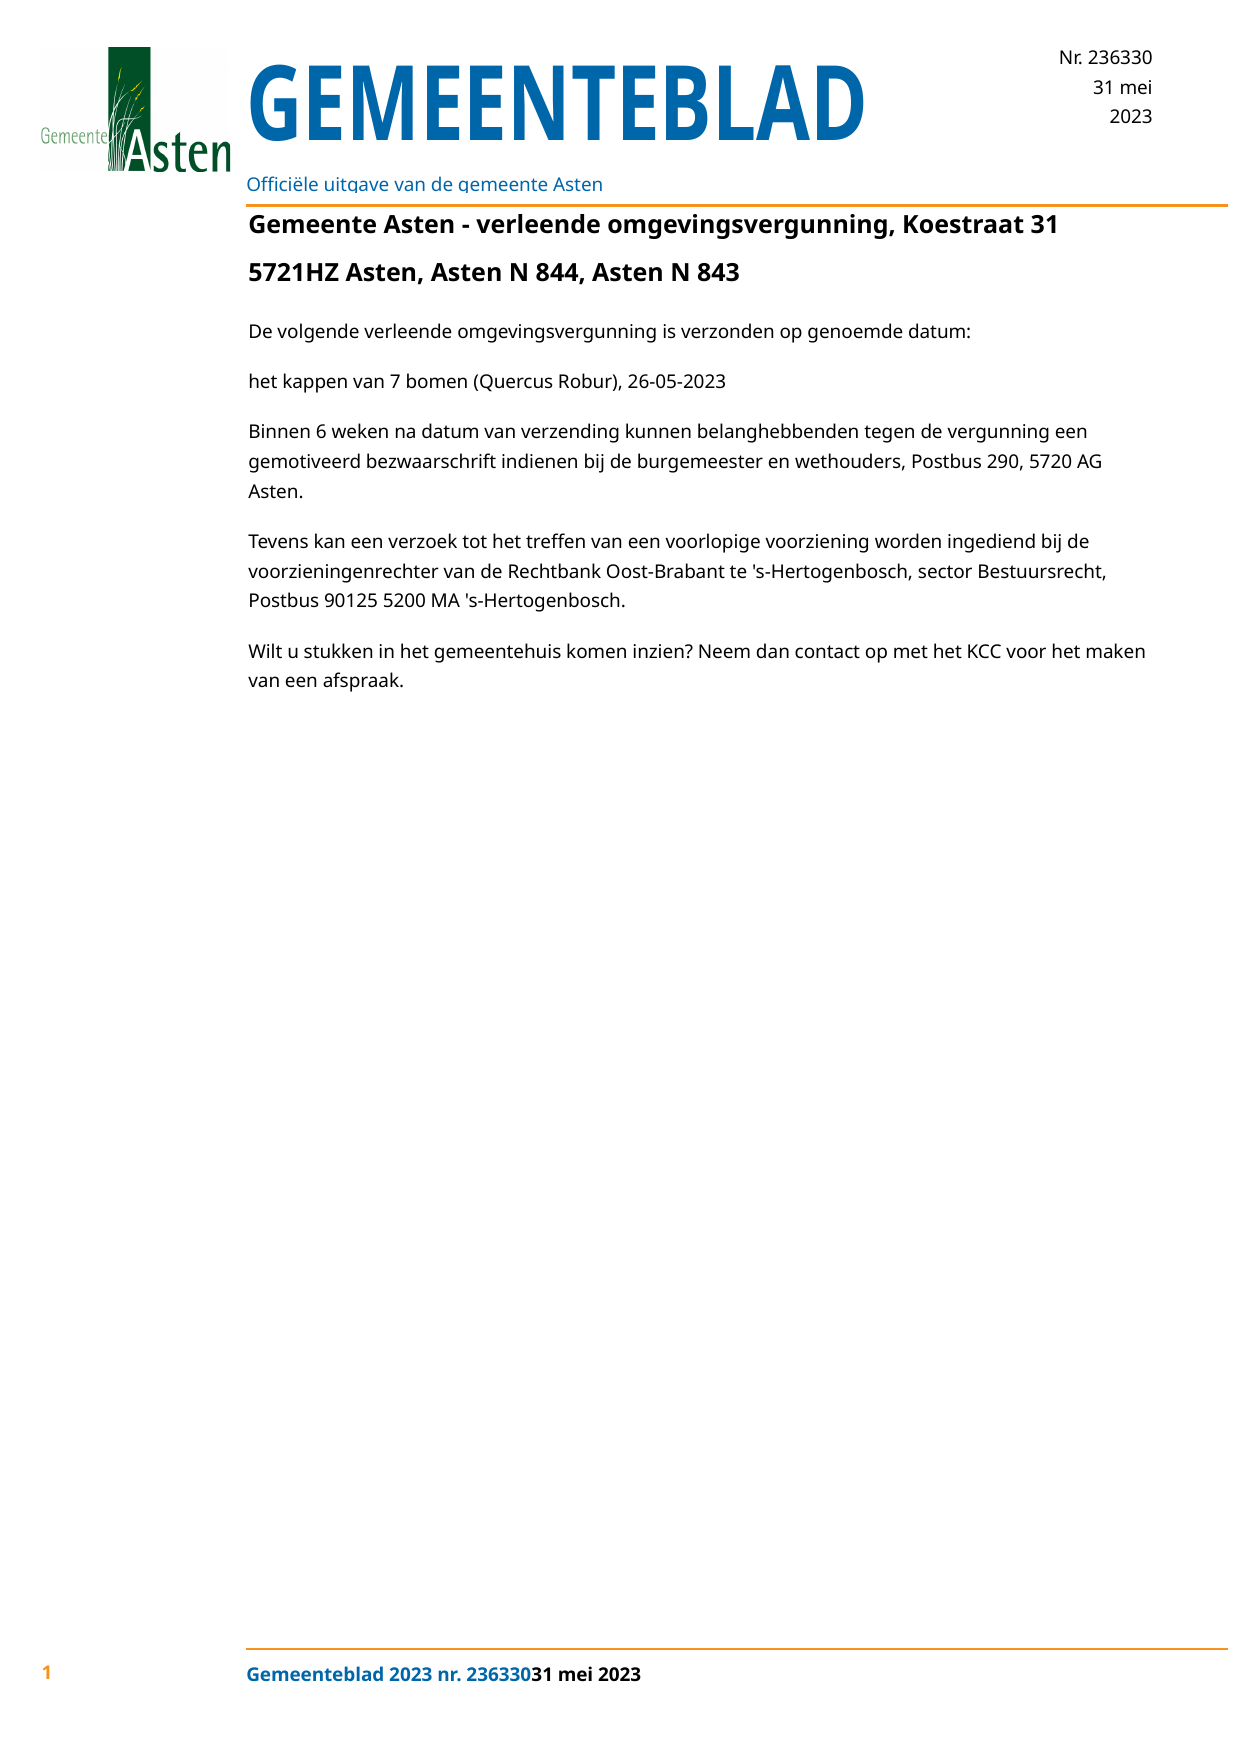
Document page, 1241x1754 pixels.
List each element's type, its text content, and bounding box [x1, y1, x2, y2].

text het kappen van 7 bomen (Quercus Robur), 26-05-2023 [248, 368, 1152, 394]
picture [41, 47, 231, 172]
text Gemeente Asten - verleende omgevingsvergunning, Koestraat 31 5721HZ Asten, Asten N 844, Asten N 843 [248, 207, 1152, 288]
text Tevens kan een verzoek tot het treffen van een voorlopige voorziening worden ingediend bij de voorzieningenrechter van de Rechtbank Oost-Brabant te 's-Hertogenbosch, sector Bestuursrecht, Postbus 90125 5200 MA 's-Hertogenbosch. [248, 528, 1152, 613]
text De volgende verleende omgevingsvergunning is verzonden op genoemde datum: [248, 318, 1152, 344]
text Binnen 6 weken na datum van verzending kunnen belanghebbenden tegen de vergunning een gemotiveerd bezwaarschrift indienen bij de burgemeester en wethouders, Postbus 290, 5720 AG Asten. [248, 419, 1152, 504]
text Wilt u stukken in het gemeentehuis komen inzien? Neem dan contact op met het KCC voor het maken van een afspraak. [248, 638, 1152, 693]
